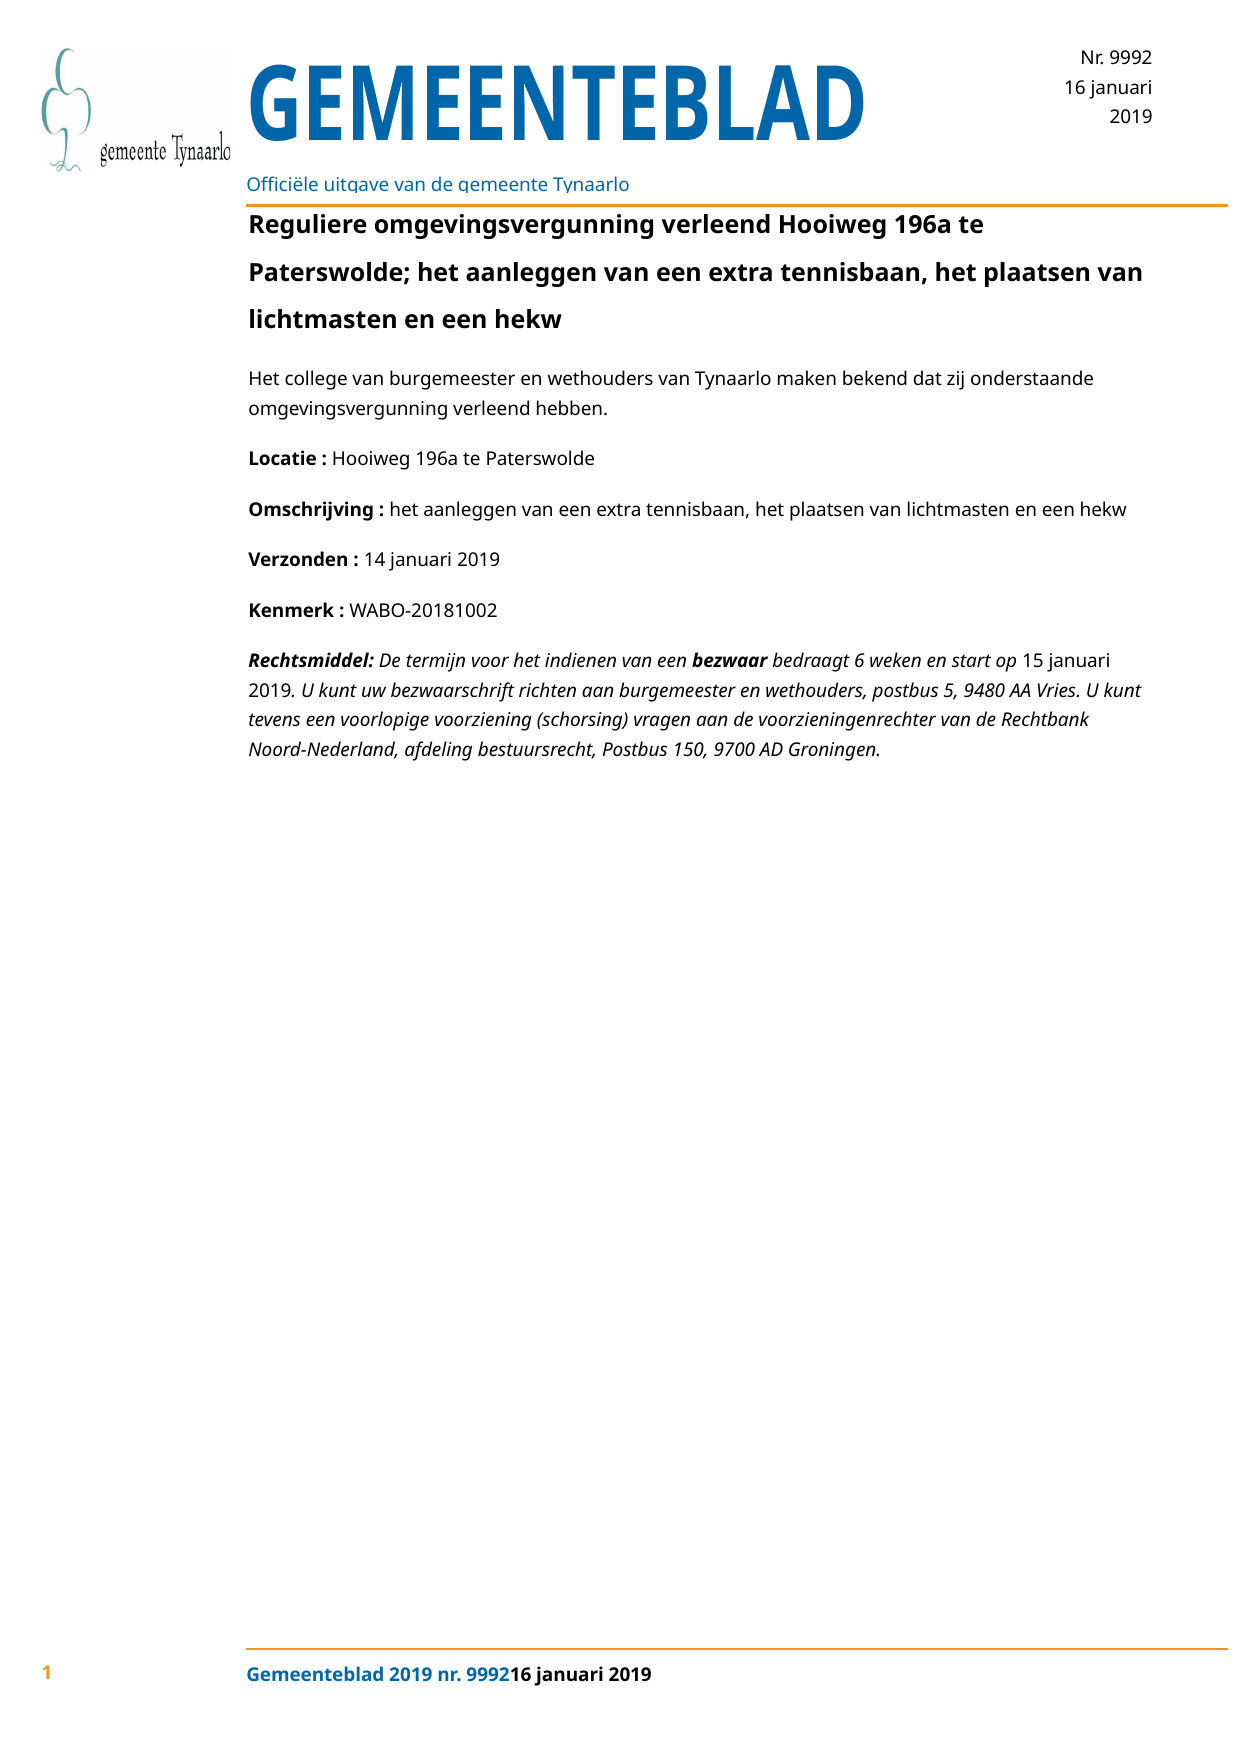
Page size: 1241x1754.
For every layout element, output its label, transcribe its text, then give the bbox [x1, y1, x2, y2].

text Rechtsmiddel: De termijn voor het indienen van een bezwaar bedraagt 6 weken en start op 15 januari 2019. U kunt uw bezwaarschrift richten aan burgemeester en wethouders, postbus 5, 9480 AA Vries. U kunt tevens een voorlopige voorziening (schorsing) vragen aan de voorzieningenrechter van de Rechtbank Noord-Nederland, afdeling bestuursrecht, Postbus 150, 9700 AD Groningen. [248, 647, 1152, 762]
text Reguliere omgevingsvergunning verleend Hooiweg 196a te Paterswolde; het aanleggen van een extra tennisbaan, het plaatsen van lichtmasten en een hekw [248, 207, 1152, 336]
text Kenmerk : WABO-20181002 [248, 597, 1152, 622]
text Het college van burgemeester en wethouders van Tynaarlo maken bekend dat zij onderstaande omgevingsvergunning verleend hebben. [248, 366, 1152, 421]
text Verzonden : 14 januari 2019 [248, 546, 1152, 572]
picture [41, 47, 231, 172]
text Omschrijving : het aanleggen van een extra tennisbaan, het plaatsen van lichtmasten en een hekw [248, 496, 1152, 522]
text Locatie : Hooiweg 196a te Paterswolde [248, 446, 1152, 471]
